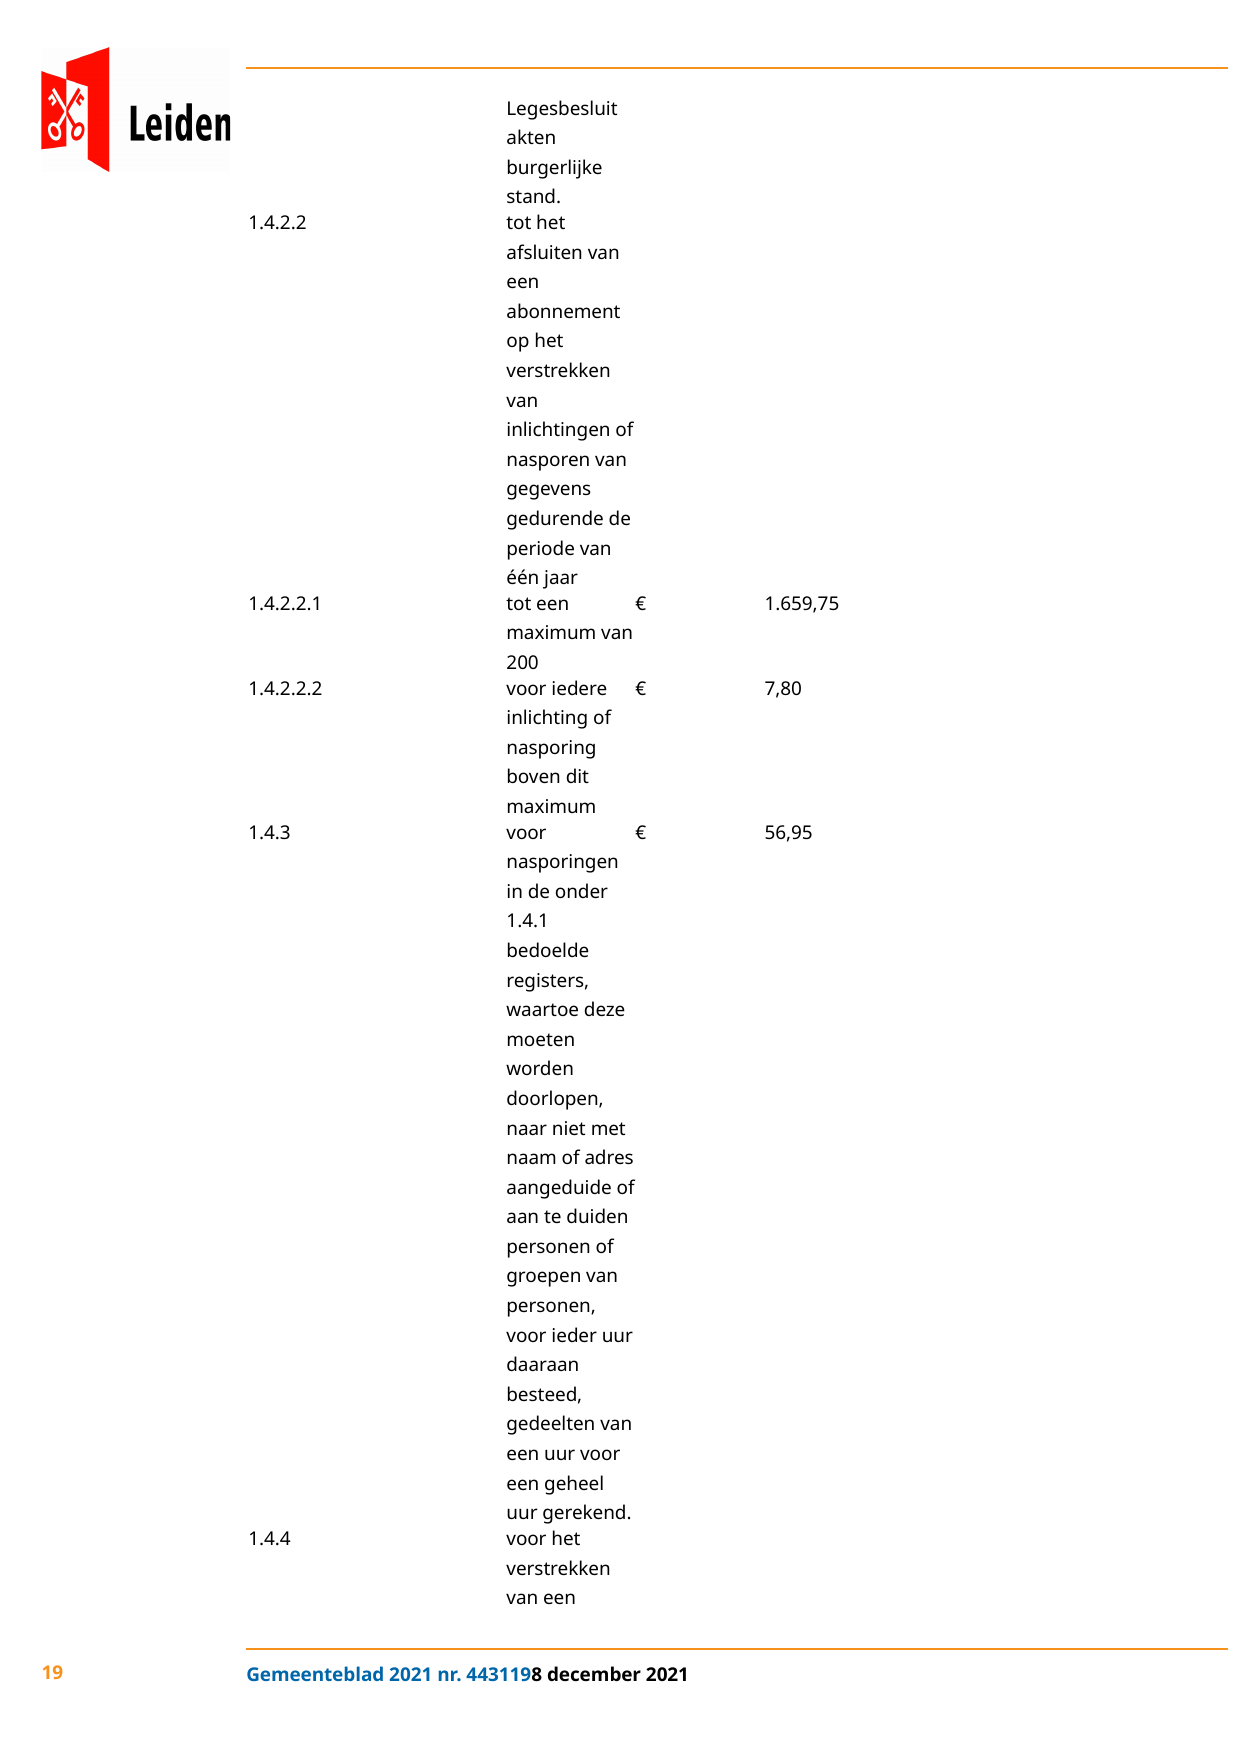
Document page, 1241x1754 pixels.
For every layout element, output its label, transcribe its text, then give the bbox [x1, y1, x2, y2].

table_cell 1.4.4 [248, 1525, 506, 1610]
table_cell € [635, 590, 764, 675]
table_cell voor iedere inlichting of nasporing boven dit maximum [506, 675, 635, 819]
table_cell [635, 209, 764, 590]
table_cell 7,80 [764, 675, 1022, 819]
picture [41, 47, 231, 172]
table_cell 1.4.2.2 [248, 209, 506, 590]
table_cell 1.4.2.2.1 [248, 590, 506, 675]
table_cell 56,95 [764, 819, 1022, 1525]
table_cell € [635, 819, 764, 1525]
table_cell [764, 209, 1022, 590]
table_cell Legesbesluit akten burgerlijke stand. [506, 95, 635, 209]
table_cell [248, 95, 506, 209]
table_cell [764, 1525, 1022, 1610]
table_cell voor het verstrekken van een [506, 1525, 635, 1610]
table_cell [635, 1525, 764, 1610]
table_cell tot een maximum van 200 [506, 590, 635, 675]
table_cell voor nasporingen in de onder 1.4.1 bedoelde registers, waartoe deze moeten worden doorlopen, naar niet met naam of adres aangeduide of aan te duiden personen of groepen van personen, voor ieder uur daaraan besteed, gedeelten van een uur voor een geheel uur gerekend. [506, 819, 635, 1525]
table_cell 1.4.2.2.2 [248, 675, 506, 819]
table_cell [764, 95, 1022, 209]
table_cell [635, 95, 764, 209]
table_cell € [635, 675, 764, 819]
table_cell 1.4.3 [248, 819, 506, 1525]
table_cell 1.659,75 [764, 590, 1022, 675]
table_cell tot het afsluiten van een abonnement op het verstrekken van inlichtingen of nasporen van gegevens gedurende de periode van één jaar [506, 209, 635, 590]
